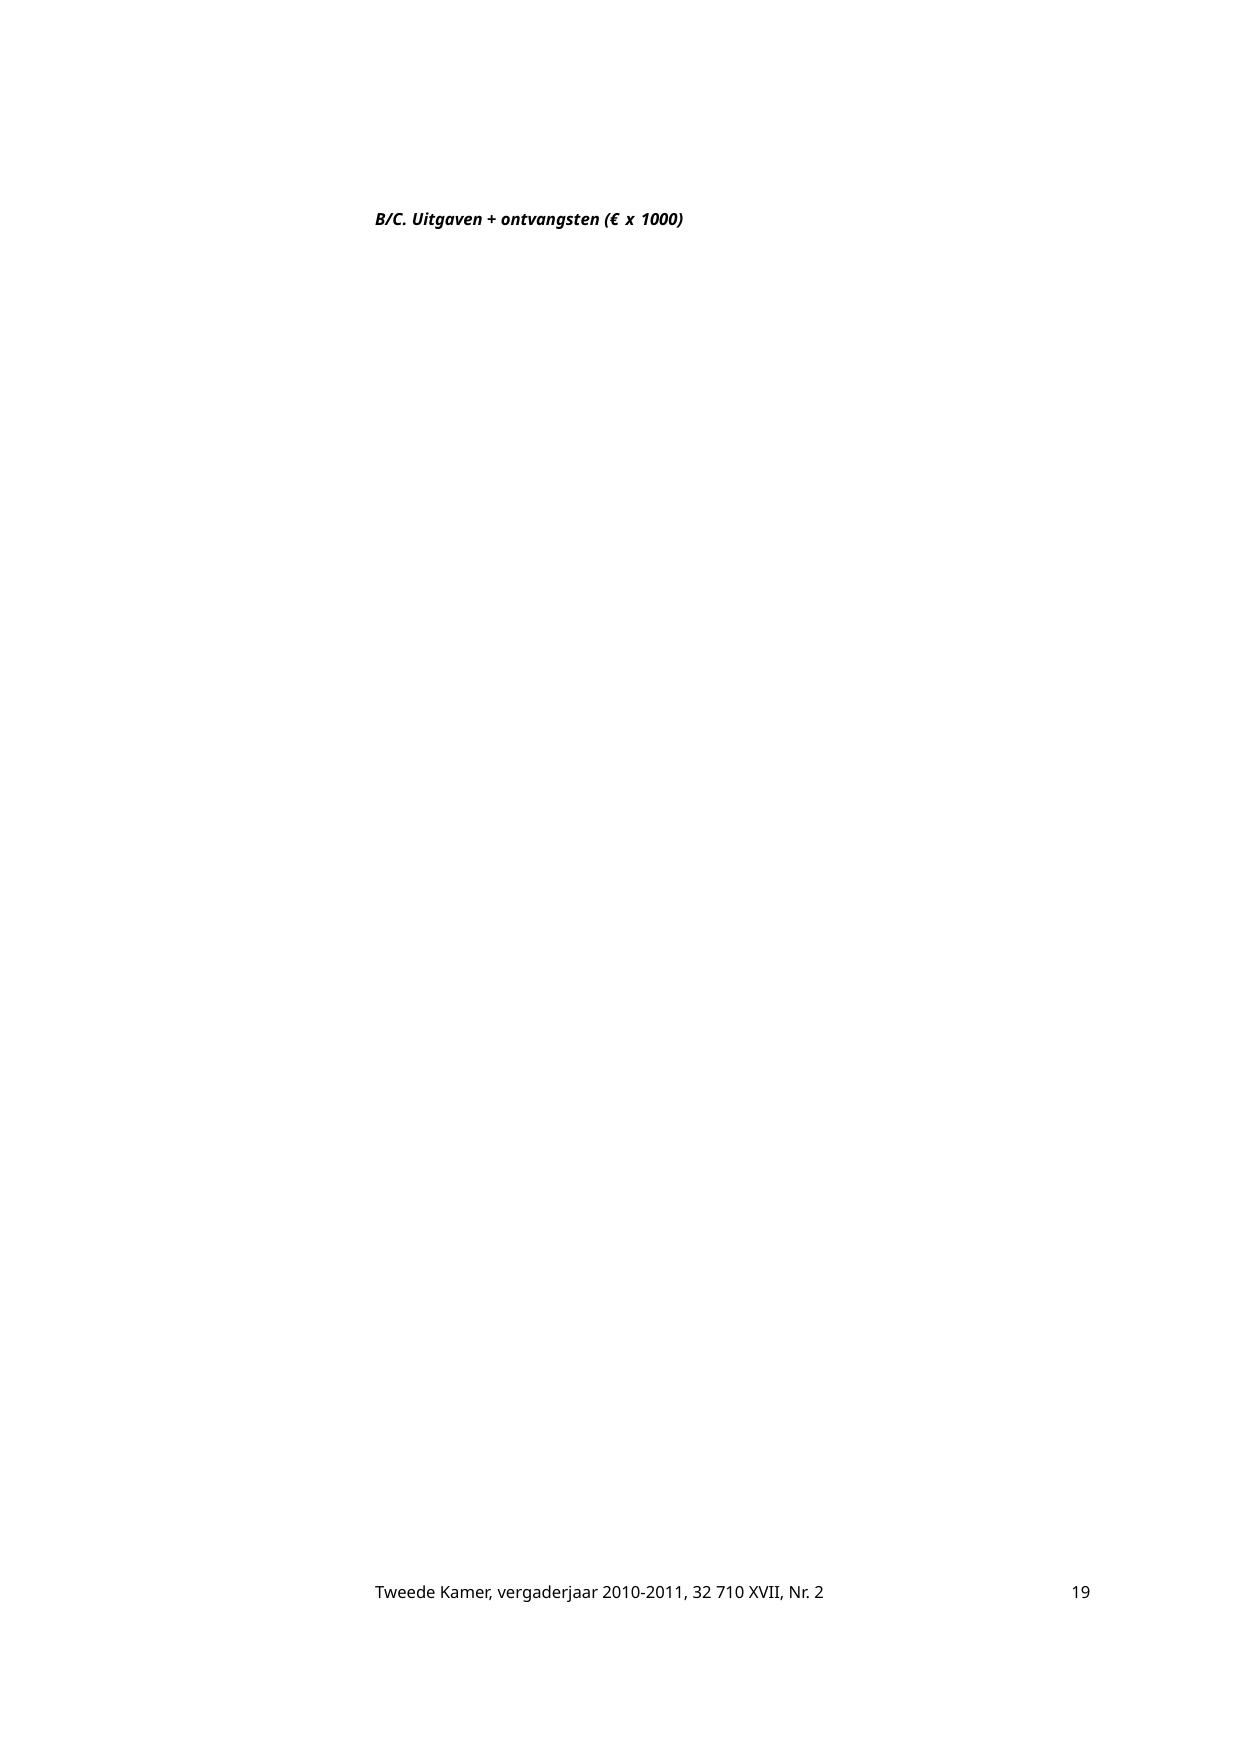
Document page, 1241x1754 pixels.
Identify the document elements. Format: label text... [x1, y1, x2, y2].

text B/C. Uitgaven + ontvangsten (€ x 1000) [375, 208, 1090, 231]
